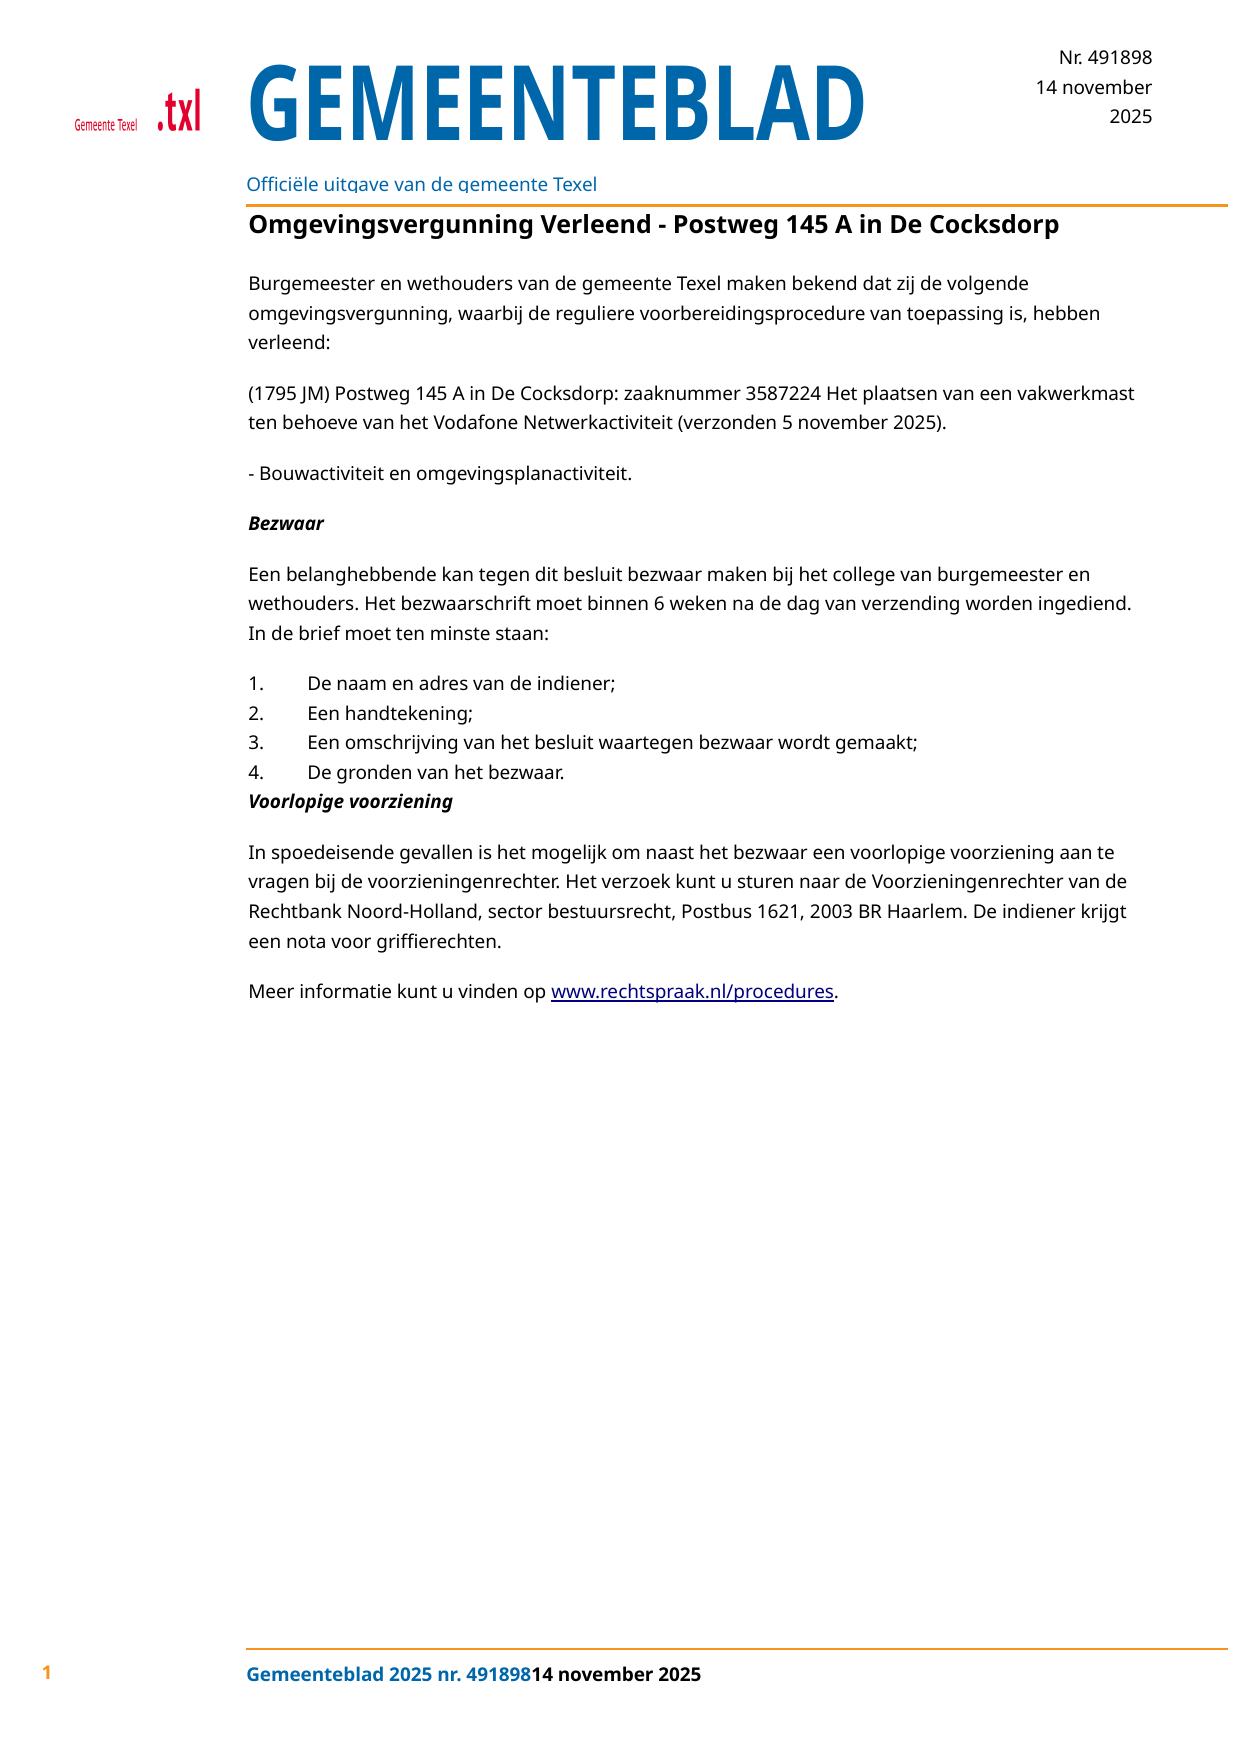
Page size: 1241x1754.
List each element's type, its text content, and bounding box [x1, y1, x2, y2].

text Meer informatie kunt u vinden op www.rechtspraak.nl/procedures. [248, 978, 1152, 1004]
text Voorlopige voorziening [248, 789, 1152, 814]
text In spoedeisende gevallen is het mogelijk om naast het bezwaar een voorlopige voorziening aan te vragen bij de voorzieningenrechter. Het verzoek kunt u sturen naar de Voorzieningenrechter van de Rechtbank Noord-Holland, sector bestuursrecht, Postbus 1621, 2003 BR Haarlem. De indiener krijgt een nota voor griffierechten. [248, 839, 1152, 953]
list De gronden van het bezwaar. [248, 759, 1152, 785]
text (1795 JM) Postweg 145 A in De Cocksdorp: zaaknummer 3587224 Het plaatsen van een vakwerkmast ten behoeve van het Vodafone Netwerkactiviteit (verzonden 5 november 2025). [248, 380, 1152, 435]
text Een belanghebbende kan tegen dit besluit bezwaar maken bij het college van burgemeester en wethouders. Het bezwaarschrift moet binnen 6 weken na de dag van verzending worden ingediend. In de brief moet ten minste staan: [248, 561, 1152, 646]
list Een handtekening; [248, 700, 1152, 726]
text Burgemeester en wethouders van de gemeente Texel maken bekend dat zij de volgende omgevingsvergunning, waarbij de reguliere voorbereidingsprocedure van toepassing is, hebben verleend: [248, 270, 1152, 355]
text Omgevingsvergunning Verleend - Postweg 145 A in De Cocksdorp [248, 207, 1152, 241]
text - Bouwactiviteit en omgevingsplanactiviteit. [248, 460, 1152, 486]
text Bezwaar [248, 510, 1152, 536]
list Een omschrijving van het besluit waartegen bezwaar wordt gemaakt; [248, 729, 1152, 755]
picture [41, 47, 231, 172]
list De naam en adres van de indiener; [248, 670, 1152, 696]
